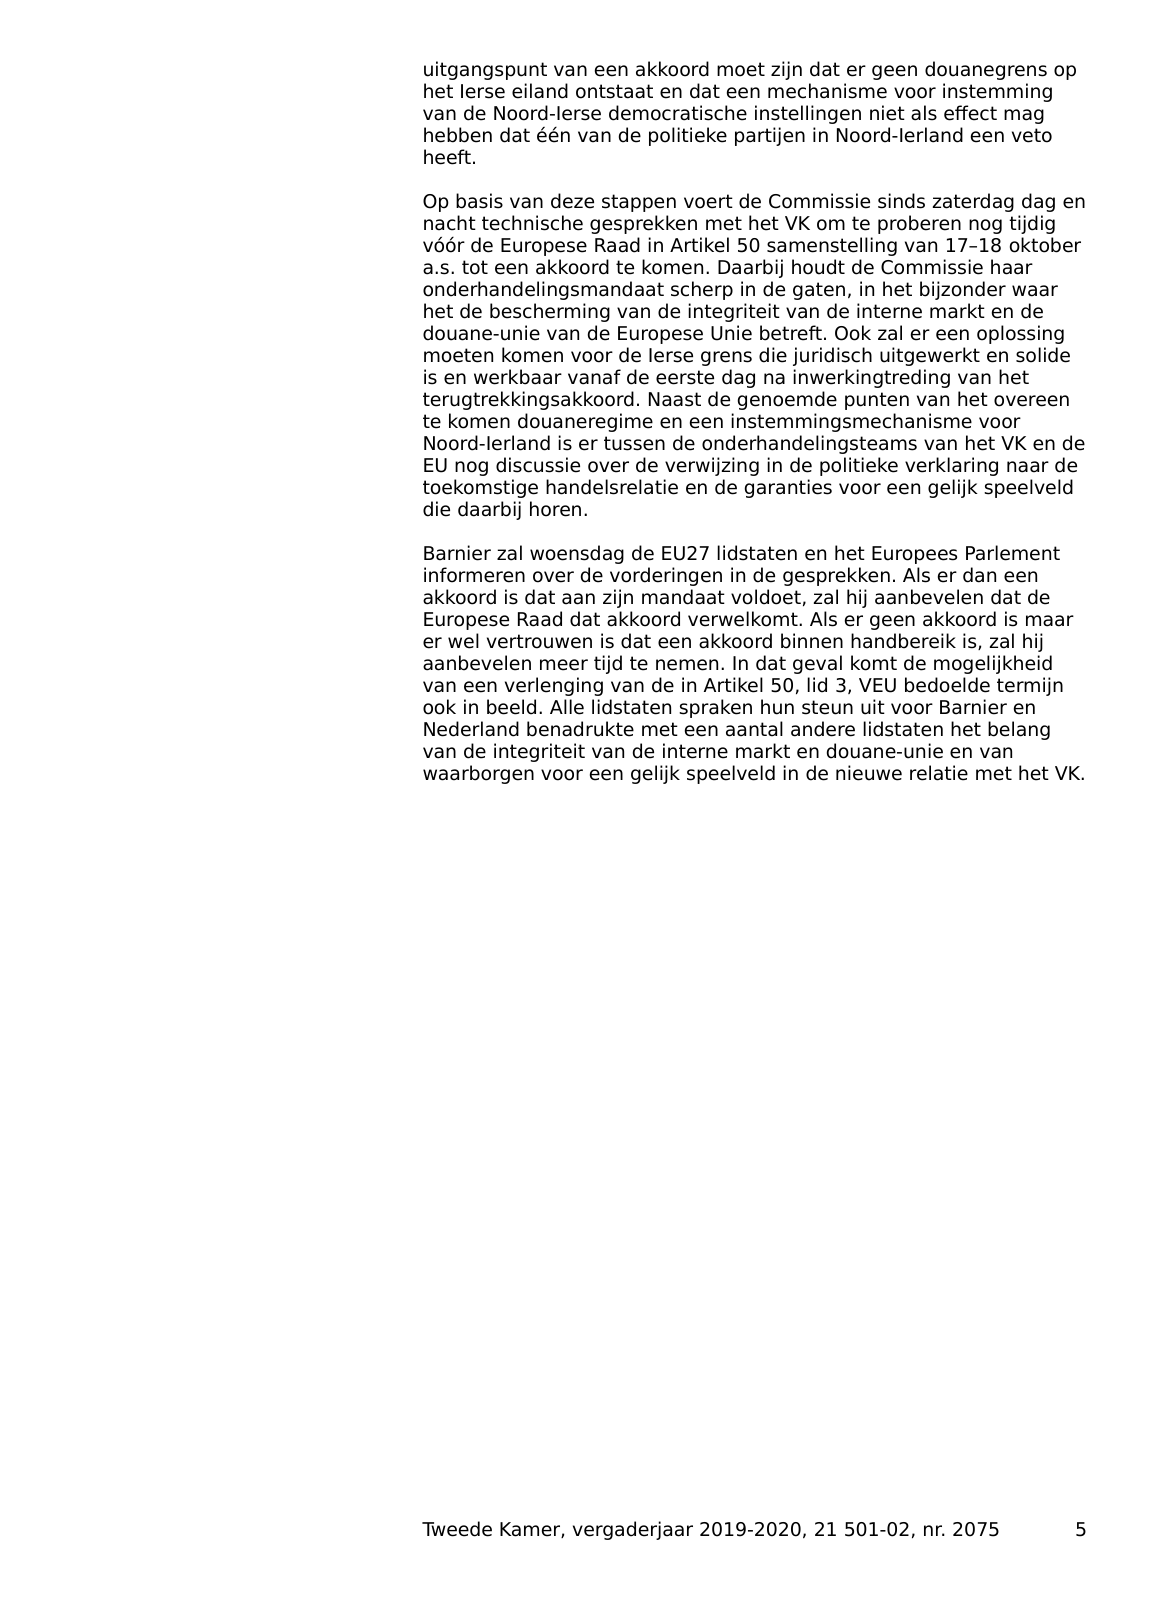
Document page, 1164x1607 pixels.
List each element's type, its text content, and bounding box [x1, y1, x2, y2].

text Op basis van deze stappen voert de Commissie sinds zaterdag dag en nacht technische gesprekken met het VK om te proberen nog tijdig vóór de Europese Raad in Artikel 50 samenstelling van 17–18 oktober a.s. tot een akkoord te komen. Daarbij houdt de Commissie haar onderhandelingsmandaat scherp in de gaten, in het bijzonder waar het de bescherming van de integriteit van de interne markt en de douane-unie van de Europese Unie betreft. Ook zal er een oplossing moeten komen voor de Ierse grens die juridisch uitgewerkt en solide is en werkbaar vanaf de eerste dag na inwerkingtreding van het terugtrekkingsakkoord. Naast de genoemde punten van het overeen te komen douaneregime en een instemmingsmechanisme voor Noord-Ierland is er tussen de onderhandelingsteams van het VK en de EU nog discussie over de verwijzing in de politieke verklaring naar de toekomstige handelsrelatie en de garanties voor een gelijk speelveld die daarbij horen. [422, 191, 1087, 521]
text Barnier zal woensdag de EU27 lidstaten en het Europees Parlement informeren over de vorderingen in de gesprekken. Als er dan een akkoord is dat aan zijn mandaat voldoet, zal hij aanbevelen dat de Europese Raad dat akkoord verwelkomt. Als er geen akkoord is maar er wel vertrouwen is dat een akkoord binnen handbereik is, zal hij aanbevelen meer tijd te nemen. In dat geval komt de mogelijkheid van een verlenging van de in Artikel 50, lid 3, VEU bedoelde termijn ook in beeld. Alle lidstaten spraken hun steun uit voor Barnier en Nederland benadrukte met een aantal andere lidstaten het belang van de integriteit van de interne markt en douane-unie en van waarborgen voor een gelijk speelveld in de nieuwe relatie met het VK. [422, 543, 1087, 785]
text uitgangspunt van een akkoord moet zijn dat er geen douanegrens op het Ierse eiland ontstaat en dat een mechanisme voor instemming van de Noord-Ierse democratische instellingen niet als effect mag hebben dat één van de politieke partijen in Noord-Ierland een veto heeft. [422, 59, 1087, 169]
